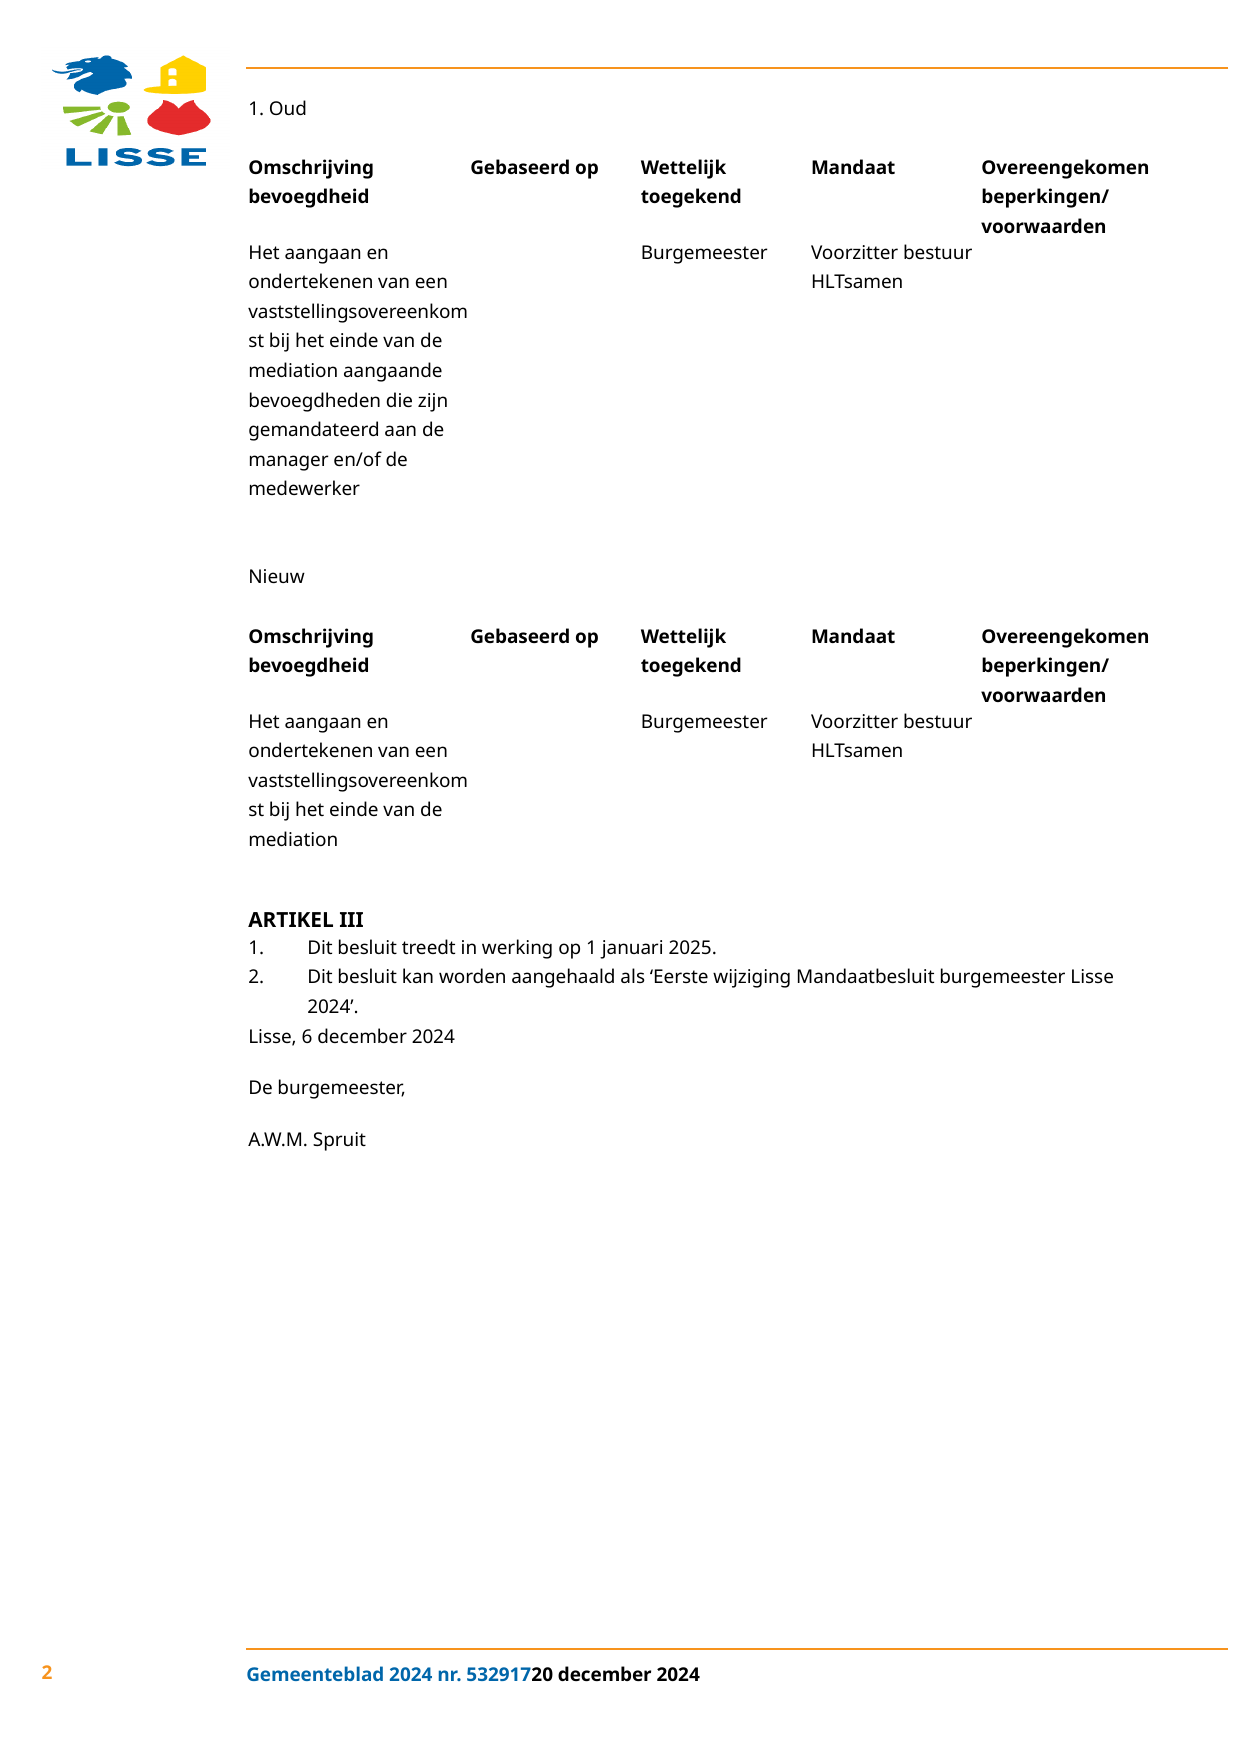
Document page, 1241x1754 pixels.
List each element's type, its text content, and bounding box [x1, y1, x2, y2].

text Lisse, 6 december 2024 [248, 1023, 1152, 1048]
table_header Omschrijving bevoegdheid [248, 154, 470, 239]
table_header Gebaseerd op [470, 154, 641, 239]
table_header Overeengekomen beperkingen/ voorwaarden [981, 623, 1152, 708]
table_cell Burgemeester [641, 708, 811, 852]
text A.W.M. Spruit [248, 1126, 1152, 1151]
table_cell [981, 239, 1152, 531]
table_header Overeengekomen beperkingen/ voorwaarden [981, 154, 1152, 239]
table_header Mandaat [811, 154, 981, 239]
table_cell Het aangaan en ondertekenen van een vaststellingsovereenkomst bij het einde van de mediation aangaande bevoegdheden die zijn gemandateerd aan de manager en/of de medewerker [248, 239, 470, 531]
table_cell [470, 708, 641, 852]
list Dit besluit treedt in werking op 1 januari 2025. [248, 934, 1152, 960]
picture [41, 47, 231, 172]
table_cell Voorzitter bestuur HLTsamen [811, 708, 981, 852]
table_cell Voorzitter bestuur HLTsamen [811, 239, 981, 531]
text 1. Oud [248, 95, 1152, 121]
text Nieuw [248, 564, 1152, 589]
table_cell Het aangaan en ondertekenen van een vaststellingsovereenkomst bij het einde van de mediation [248, 708, 470, 852]
table_cell [470, 239, 641, 531]
text ARTIKEL III [248, 906, 1152, 934]
table_header Omschrijving bevoegdheid [248, 623, 470, 708]
table_cell Burgemeester [641, 239, 811, 531]
table_header Mandaat [811, 623, 981, 708]
text De burgemeester, [248, 1074, 1152, 1100]
list Dit besluit kan worden aangehaald als ‘Eerste wijziging Mandaatbesluit burgemeester Lisse 2024’. [248, 964, 1152, 1019]
table_header Wettelijk toegekend [641, 623, 811, 708]
table_header Gebaseerd op [470, 623, 641, 708]
table_cell [981, 708, 1152, 852]
table_header Wettelijk toegekend [641, 154, 811, 239]
